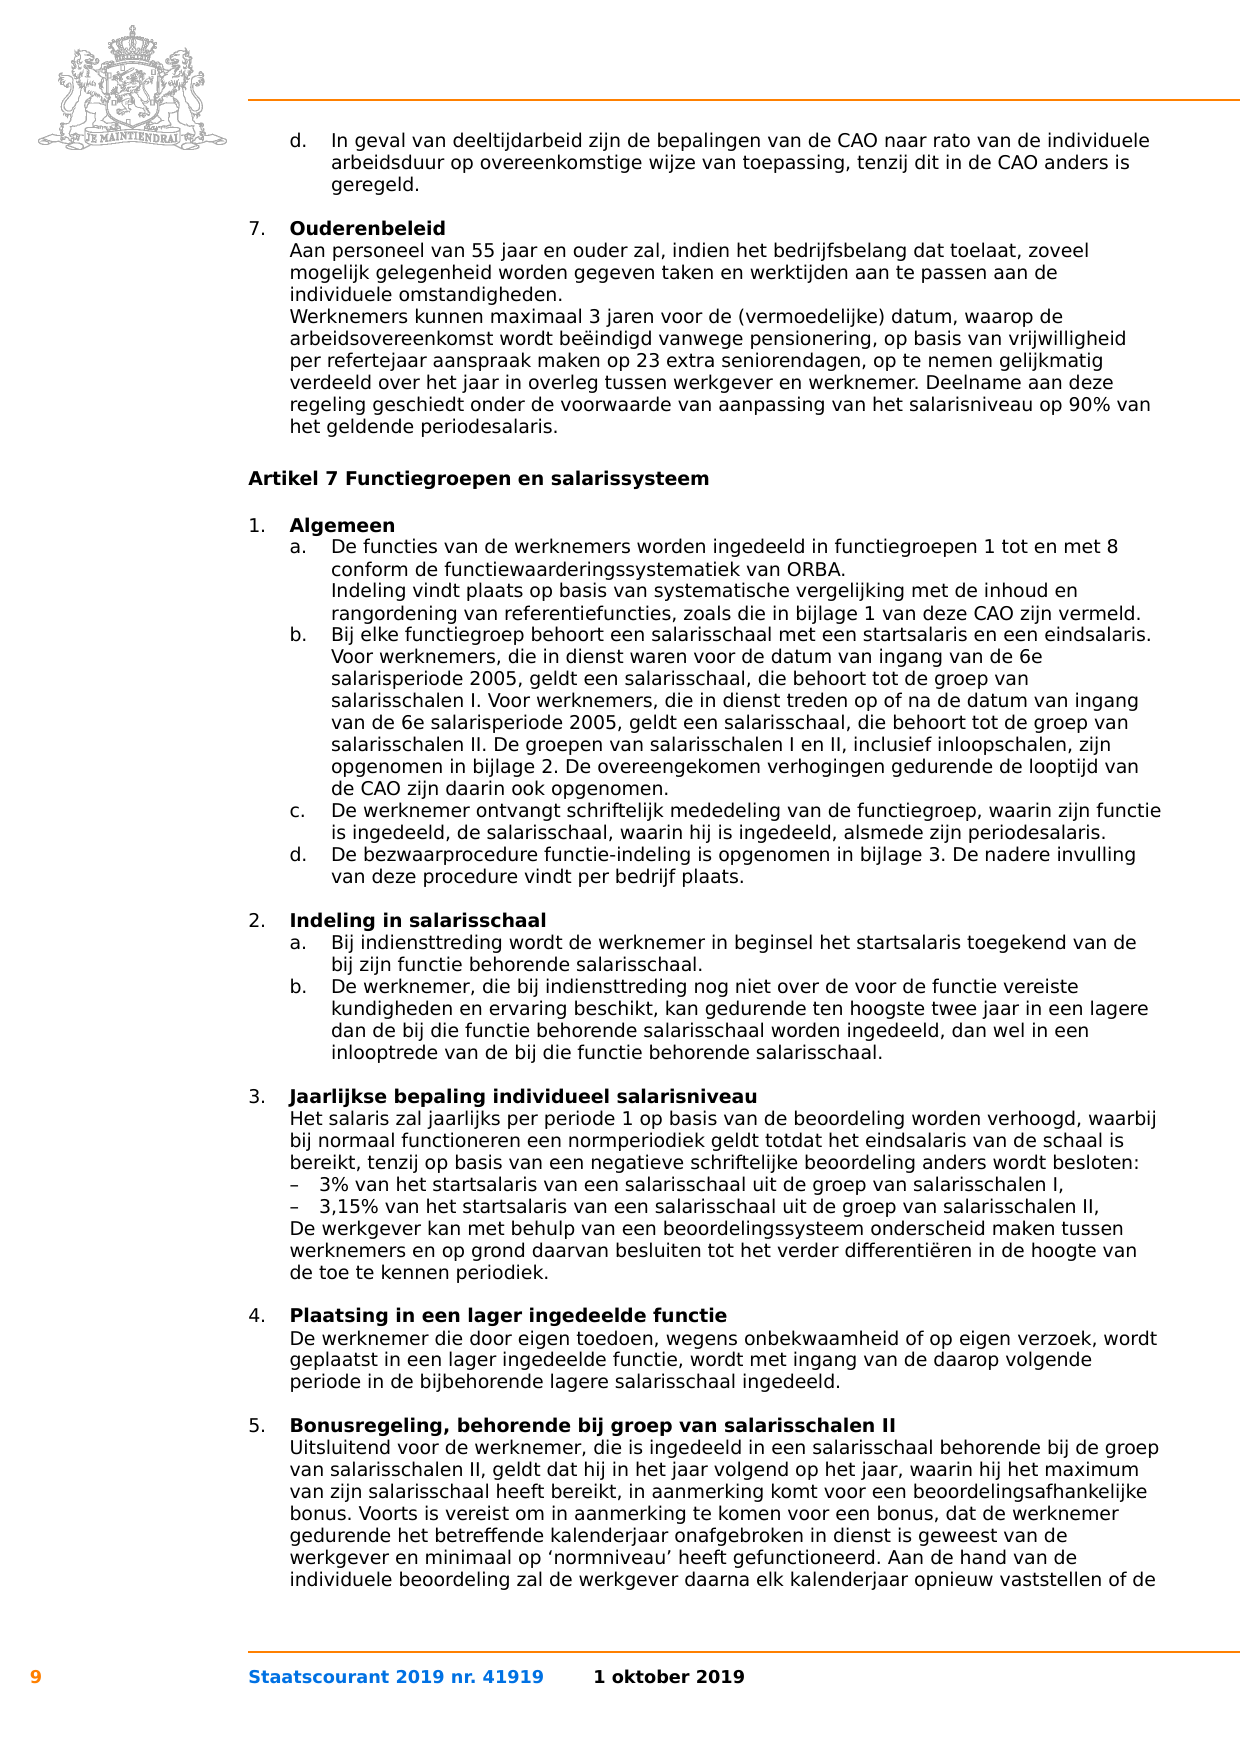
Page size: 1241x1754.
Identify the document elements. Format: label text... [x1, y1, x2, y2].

text 7. Ouderenbeleid [248, 218, 1163, 240]
text 3. Jaarlijkse bepaling individueel salarisniveau [248, 1086, 1163, 1108]
text a. De functies van de werknemers worden ingedeeld in functiegroepen 1 tot en met 8 conform de functiewaarderingssystematiek van ORBA. [289, 536, 1163, 580]
text Indeling vindt plaats op basis van systematische vergelijking met de inhoud en rangordening van referentiefuncties, zoals die in bijlage 1 van deze CAO zijn vermeld. [331, 580, 1163, 624]
text Werknemers kunnen maximaal 3 jaren voor de (vermoedelijke) datum, waarop de arbeidsovereenkomst wordt beëindigd vanwege pensionering, op basis van vrijwilligheid per refertejaar aanspraak maken op 23 extra seniorendagen, op te nemen gelijkmatig verdeeld over het jaar in overleg tussen werkgever en werknemer. Deelname aan deze regeling geschiedt onder de voorwaarde van aanpassing van het salarisniveau op 90% van het geldende periodesalaris. [289, 306, 1163, 437]
text De werknemer die door eigen toedoen, wegens onbekwaamheid of op eigen verzoek, wordt geplaatst in een lager ingedeelde functie, wordt met ingang van de daarop volgende periode in de bijbehorende lagere salarisschaal ingedeeld. [289, 1327, 1163, 1393]
text a. Bij indiensttreding wordt de werknemer in beginsel het startsalaris toegekend van de bij zijn functie behorende salarisschaal. [289, 932, 1163, 976]
text De werkgever kan met behulp van een beoordelingssysteem onderscheid maken tussen werknemers en op grond daarvan besluiten tot het verder differentiëren in de hoogte van de toe te kennen periodiek. [289, 1218, 1163, 1283]
text Het salaris zal jaarlijks per periode 1 op basis van de beoordeling worden verhoogd, waarbij bij normaal functioneren een normperiodiek geldt totdat het eindsalaris van de schaal is bereikt, tenzij op basis van een negatieve schriftelijke beoordeling anders wordt besloten: [289, 1108, 1163, 1174]
text b. Bij elke functiegroep behoort een salarisschaal met een startsalaris en een eindsalaris. Voor werknemers, die in dienst waren voor de datum van ingang van de 6e salarisperiode 2005, geldt een salarisschaal, die behoort tot de groep van salarisschalen I. Voor werknemers, die in dienst treden op of na de datum van ingang van de 6e salarisperiode 2005, geldt een salarisschaal, die behoort tot de groep van salarisschalen II. De groepen van salarisschalen I en II, inclusief inloopschalen, zijn opgenomen in bijlage 2. De overeengekomen verhogingen gedurende de looptijd van de CAO zijn daarin ook opgenomen. [289, 624, 1163, 800]
picture [38, 25, 227, 150]
text 4. Plaatsing in een lager ingedeelde functie [248, 1305, 1163, 1327]
text – 3% van het startsalaris van een salarisschaal uit de groep van salarisschalen I, [289, 1174, 1163, 1196]
text d. In geval van deeltijdarbeid zijn de bepalingen van de CAO naar rato van de individuele arbeidsduur op overeenkomstige wijze van toepassing, tenzij dit in de CAO anders is geregeld. [289, 130, 1163, 196]
text 1. Algemeen [248, 514, 1163, 536]
text 2. Indeling in salarisschaal [248, 910, 1163, 932]
text b. De werknemer, die bij indiensttreding nog niet over de voor de functie vereiste kundigheden en ervaring beschikt, kan gedurende ten hoogste twee jaar in een lagere dan de bij die functie behorende salarisschaal worden ingedeeld, dan wel in een inlooptrede van de bij die functie behorende salarisschaal. [289, 976, 1163, 1064]
text Uitsluitend voor de werknemer, die is ingedeeld in een salarisschaal behorende bij de groep van salarisschalen II, geldt dat hij in het jaar volgend op het jaar, waarin hij het maximum van zijn salarisschaal heeft bereikt, in aanmerking komt voor een beoordelingsafhankelijke bonus. Voorts is vereist om in aanmerking te komen voor een bonus, dat de werknemer gedurende het betreffende kalenderjaar onafgebroken in dienst is geweest van de werkgever en minimaal op ‘normniveau’ heeft gefunctioneerd. Aan de hand van de individuele beoordeling zal de werkgever daarna elk kalenderjaar opnieuw vaststellen of de [289, 1437, 1163, 1591]
text c. De werknemer ontvangt schriftelijk mededeling van de functiegroep, waarin zijn functie is ingedeeld, de salarisschaal, waarin hij is ingedeeld, alsmede zijn periodesalaris. [289, 800, 1163, 844]
text 5. Bonusregeling, behorende bij groep van salarisschalen II [248, 1415, 1163, 1437]
text Aan personeel van 55 jaar en ouder zal, indien het bedrijfsbelang dat toelaat, zoveel mogelijk gelegenheid worden gegeven taken en werktijden aan te passen aan de individuele omstandigheden. [289, 240, 1163, 306]
text d. De bezwaarprocedure functie-indeling is opgenomen in bijlage 3. De nadere invulling van deze procedure vindt per bedrijf plaats. [289, 844, 1163, 888]
subtitle Artikel 7 Functiegroepen en salarissysteem [248, 467, 1163, 489]
text – 3,15% van het startsalaris van een salarisschaal uit de groep van salarisschalen II, [289, 1196, 1163, 1218]
